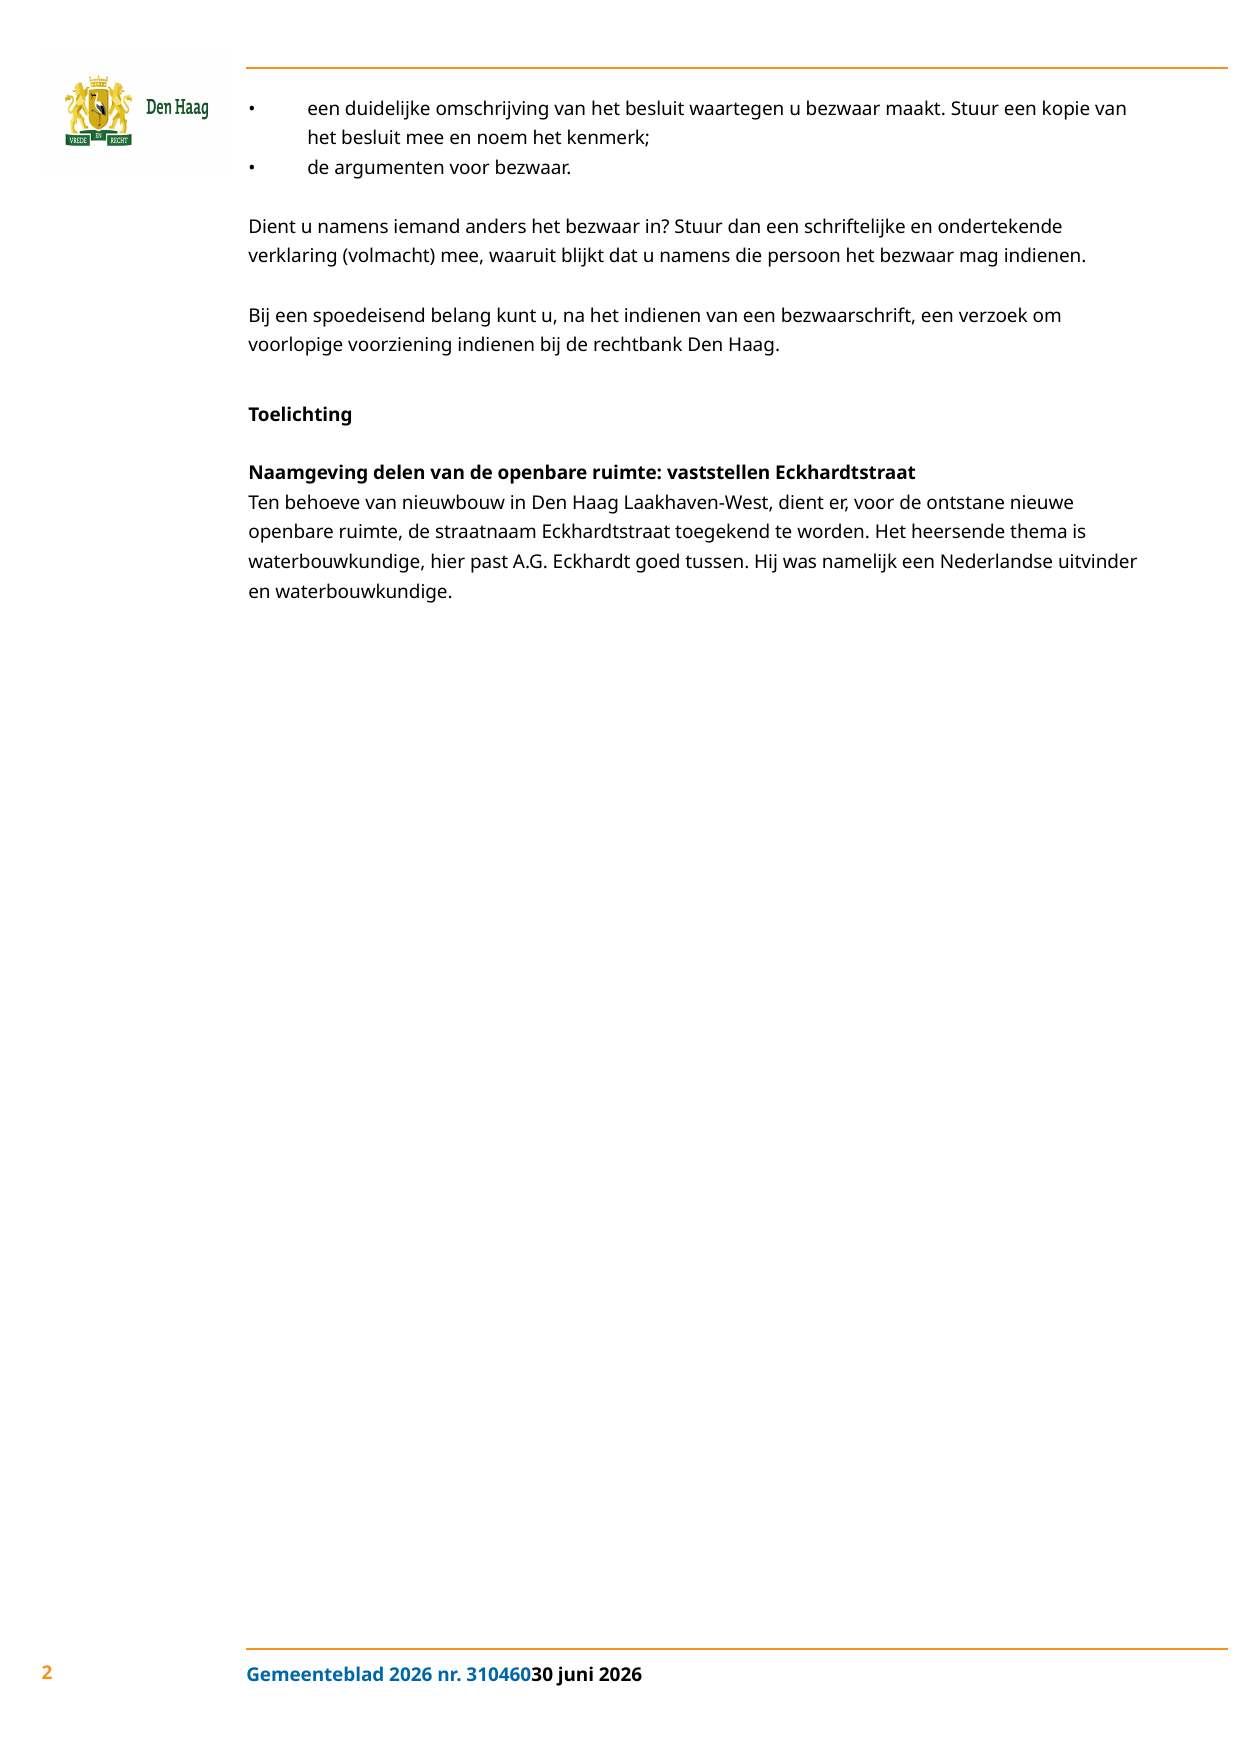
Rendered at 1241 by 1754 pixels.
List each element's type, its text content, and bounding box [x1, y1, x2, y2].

text Toelichting [248, 391, 1152, 430]
list de argumenten voor bezwaar. [248, 154, 1152, 180]
text Bij een spoedeisend belang kunt u, na het indienen van een bezwaarschrift, een verzoek om voorlopige voorziening indienen bij de rechtbank Den Haag. [248, 302, 1152, 357]
text Dient u namens iemand anders het bezwaar in? Stuur dan een schriftelijke en ondertekende verklaring (volmacht) mee, waaruit blijkt dat u namens die persoon het bezwaar mag indienen. [248, 213, 1152, 268]
text Ten behoeve van nieuwbouw in Den Haag Laakhaven-West, dient er, voor de ontstane nieuwe openbare ruimte, de straatnaam Eckhardtstraat toegekend te worden. Het heersende thema is waterbouwkundige, hier past A.G. Eckhardt goed tussen. Hij was namelijk een Nederlandse uitvinder en waterbouwkundige. [248, 489, 1152, 603]
list een duidelijke omschrijving van het besluit waartegen u bezwaar maakt. Stuur een kopie van het besluit mee en noem het kenmerk; [248, 95, 1152, 150]
text Naamgeving delen van de openbare ruimte: vaststellen Eckhardtstraat [248, 459, 1152, 485]
picture [41, 47, 231, 172]
